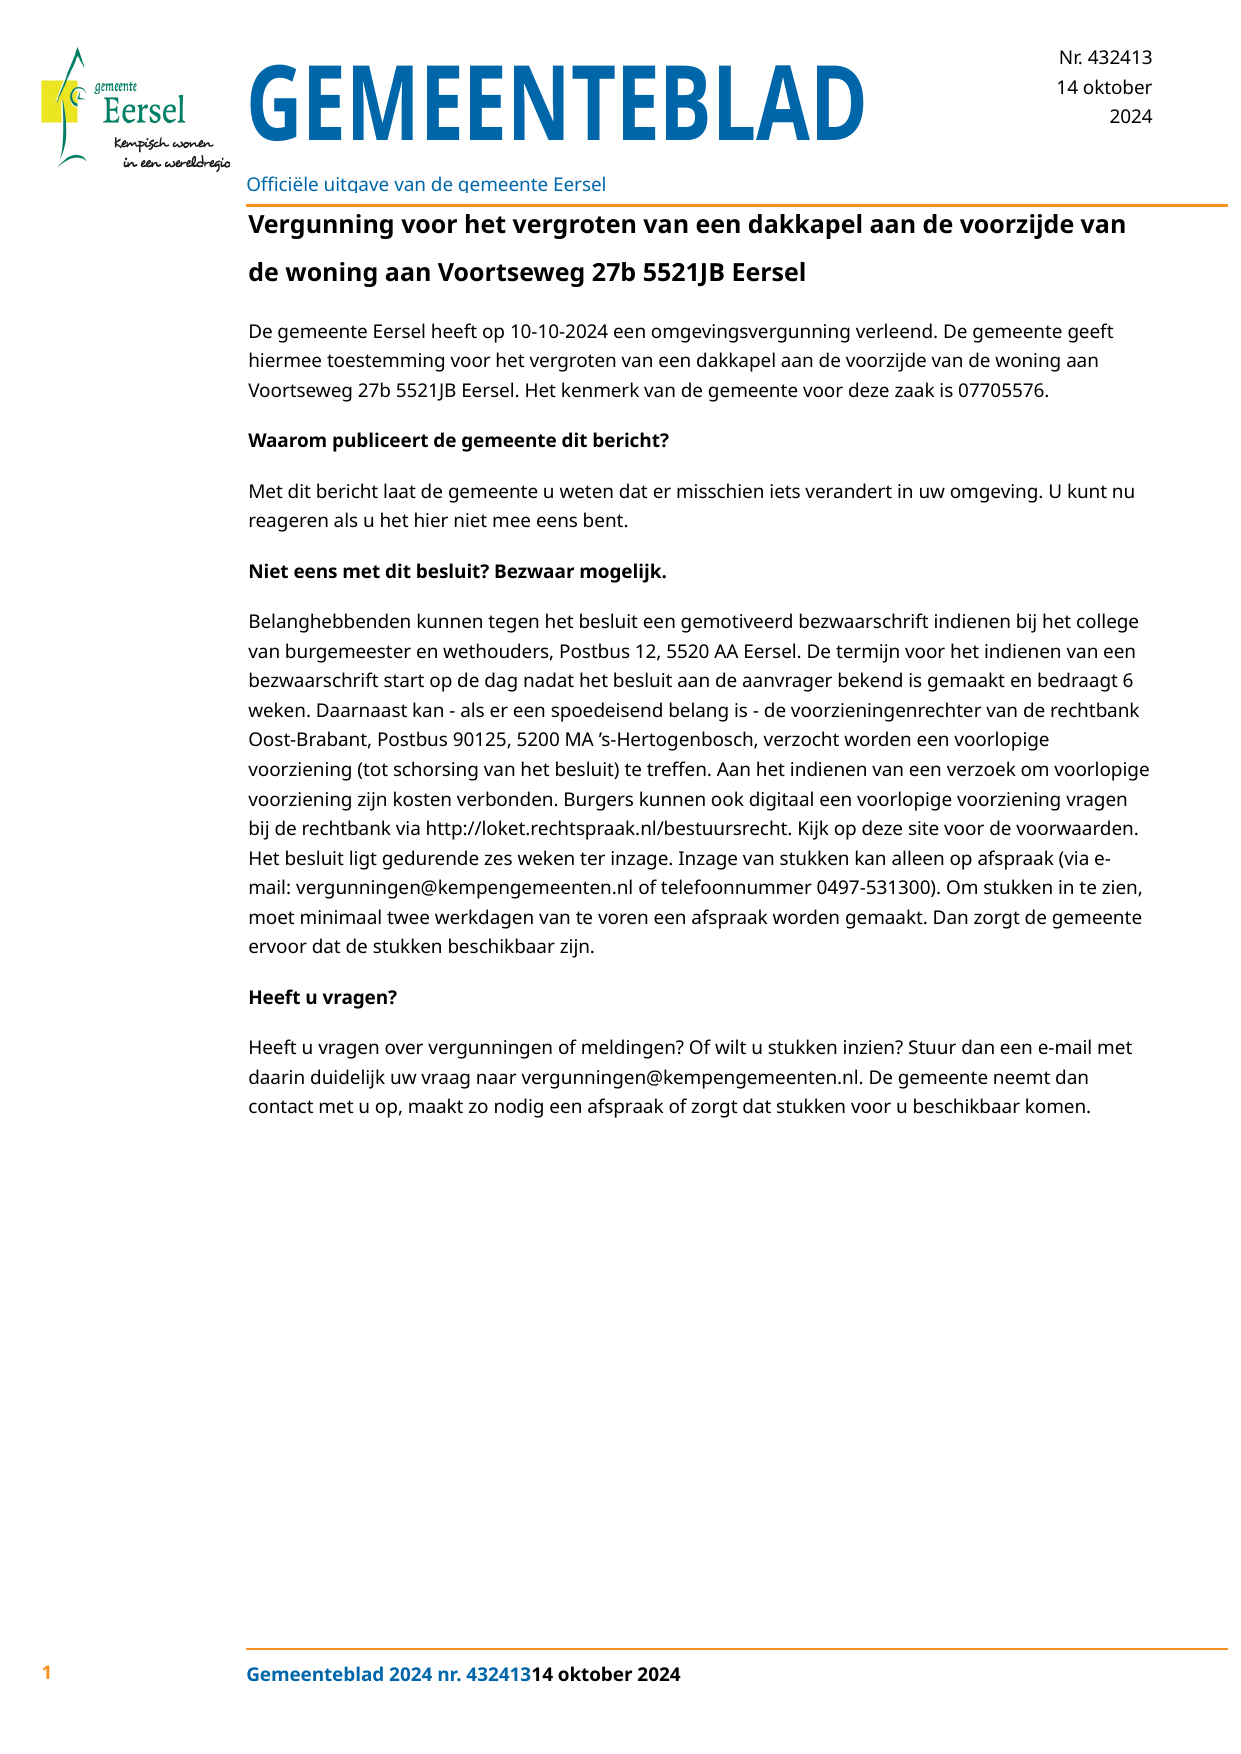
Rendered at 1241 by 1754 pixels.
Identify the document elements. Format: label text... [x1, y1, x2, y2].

picture [41, 47, 231, 172]
text Heeft u vragen? [248, 984, 1152, 1010]
text De gemeente Eersel heeft op 10-10-2024 een omgevingsvergunning verleend. De gemeente geeft hiermee toestemming voor het vergroten van een dakkapel aan de voorzijde van de woning aan Voortseweg 27b 5521JB Eersel. Het kenmerk van de gemeente voor deze zaak is 07705576. [248, 318, 1152, 403]
text Waarom publiceert de gemeente dit bericht? [248, 427, 1152, 453]
text Belanghebbenden kunnen tegen het besluit een gemotiveerd bezwaarschrift indienen bij het college van burgemeester en wethouders, Postbus 12, 5520 AA Eersel. De termijn voor het indienen van een bezwaarschrift start op de dag nadat het besluit aan de aanvrager bekend is gemaakt en bedraagt 6 weken. Daarnaast kan - als er een spoedeisend belang is - de voorzieningenrechter van de rechtbank Oost-Brabant, Postbus 90125, 5200 MA ’s-Hertogenbosch, verzocht worden een voorlopige voorziening (tot schorsing van het besluit) te treffen. Aan het indienen van een verzoek om voorlopige voorziening zijn kosten verbonden. Burgers kunnen ook digitaal een voorlopige voorziening vragen bij de rechtbank via http://loket.rechtspraak.nl/bestuursrecht. Kijk op deze site voor de voorwaarden. Het besluit ligt gedurende zes weken ter inzage. Inzage van stukken kan alleen op afspraak (via e-mail: vergunningen@kempengemeenten.nl of telefoonnummer 0497-531300). Om stukken in te zien, moet minimaal twee werkdagen van te voren een afspraak worden gemaakt. Dan zorgt de gemeente ervoor dat de stukken beschikbaar zijn. [248, 608, 1152, 959]
text Met dit bericht laat de gemeente u weten dat er misschien iets verandert in uw omgeving. U kunt nu reageren als u het hier niet mee eens bent. [248, 478, 1152, 533]
text Vergunning voor het vergroten van een dakkapel aan de voorzijde van de woning aan Voortseweg 27b 5521JB Eersel [248, 207, 1152, 288]
text Niet eens met dit besluit? Bezwaar mogelijk. [248, 558, 1152, 584]
text Heeft u vragen over vergunningen of meldingen? Of wilt u stukken inzien? Stuur dan een e-mail met daarin duidelijk uw vraag naar vergunningen@kempengemeenten.nl. De gemeente neemt dan contact met u op, maakt zo nodig een afspraak of zorgt dat stukken voor u beschikbaar komen. [248, 1034, 1152, 1119]
